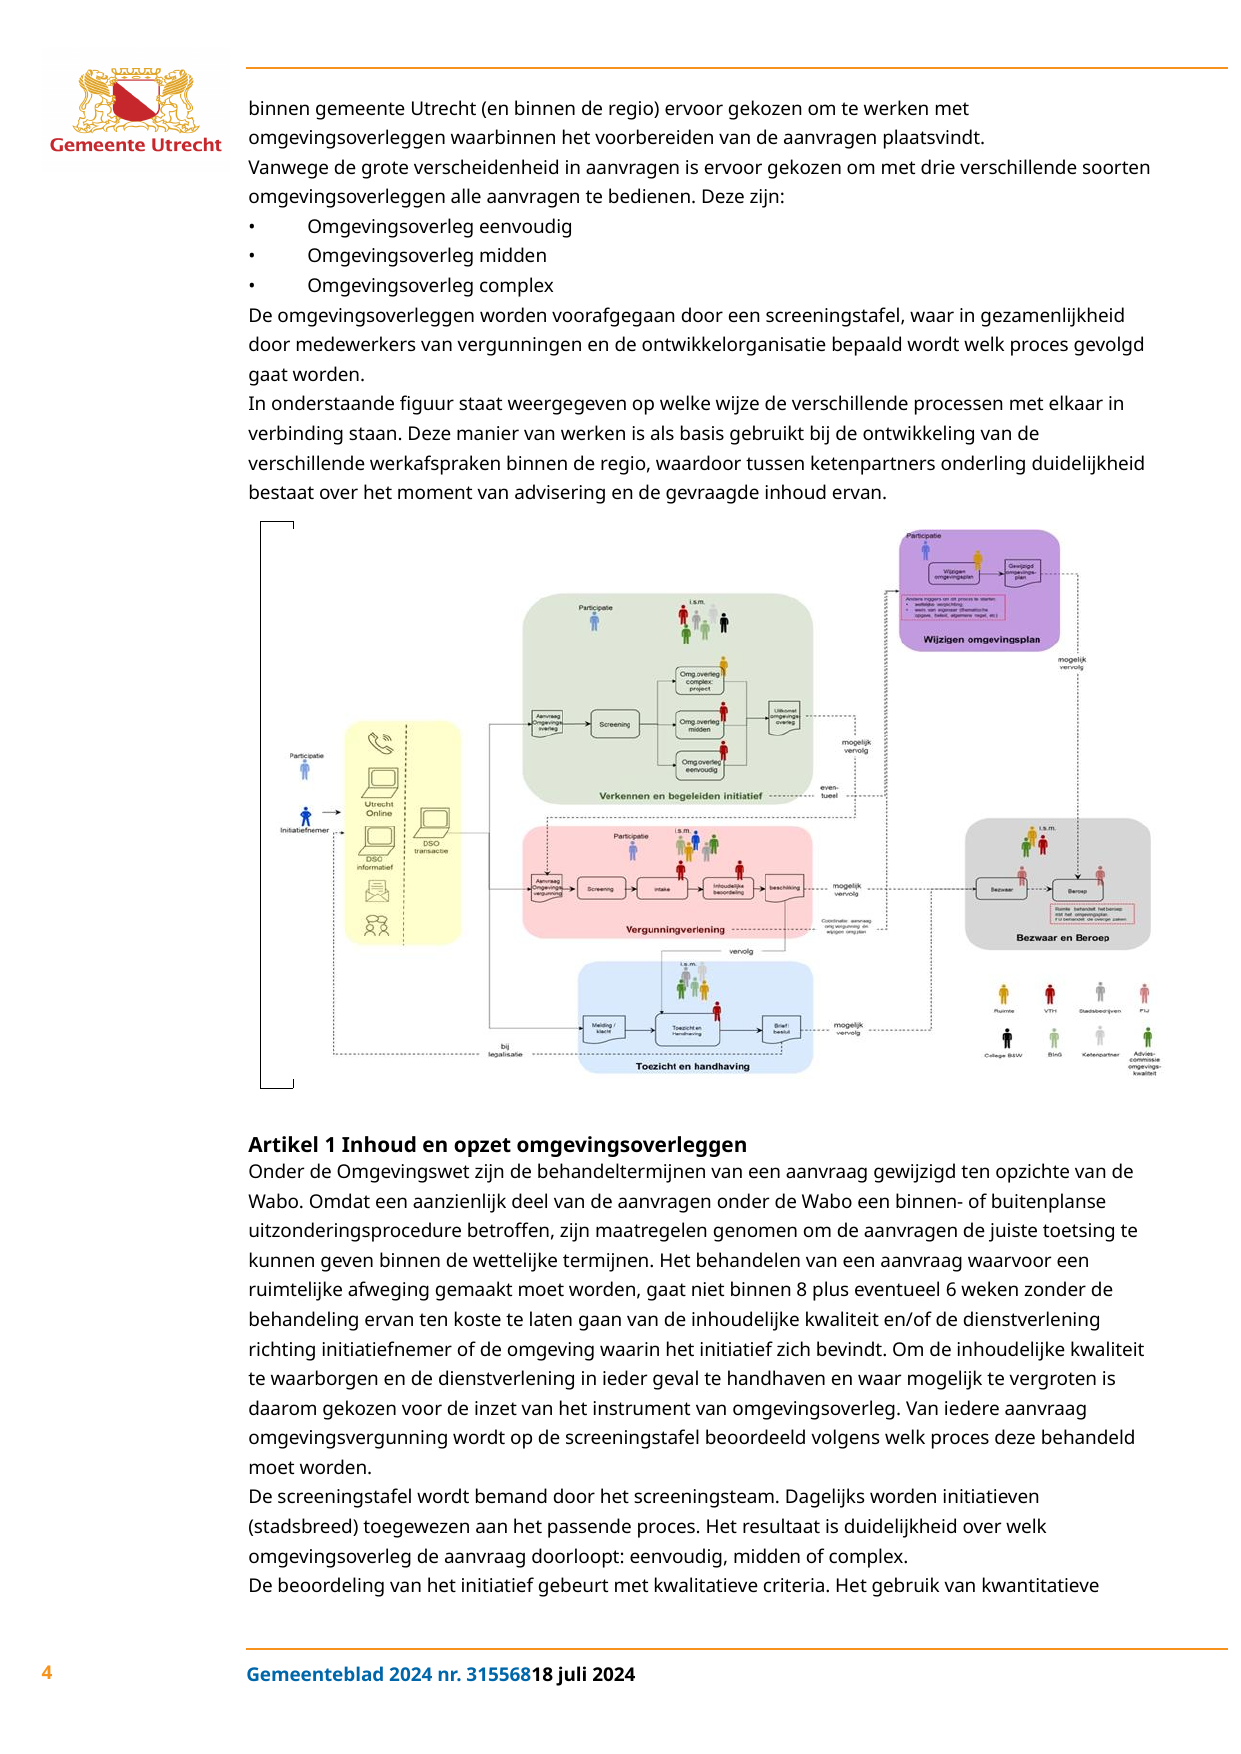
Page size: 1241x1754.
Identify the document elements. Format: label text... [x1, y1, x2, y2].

text Onder de Omgevingswet zijn de behandeltermijnen van een aanvraag gewijzigd ten opzichte van de Wabo. Omdat een aanzienlijk deel van de aanvragen onder de Wabo een binnen- of buitenplanse uitzonderingsprocedure betroffen, zijn maatregelen genomen om de aanvragen de juiste toetsing te kunnen geven binnen de wettelijke termijnen. Het behandelen van een aanvraag waarvoor een ruimtelijke afweging gemaakt moet worden, gaat niet binnen 8 plus eventueel 6 weken zonder de behandeling ervan ten koste te laten gaan van de inhoudelijke kwaliteit en/of de dienstverlening richting initiatiefnemer of de omgeving waarin het initiatief zich bevindt. Om de inhoudelijke kwaliteit te waarborgen en de dienstverlening in ieder geval te handhaven en waar mogelijk te vergroten is daarom gekozen voor de inzet van het instrument van omgevingsoverleg. Van iedere aanvraag omgevingsvergunning wordt op de screeningstafel beoordeeld volgens welk proces deze behandeld moet worden. [248, 1158, 1152, 1480]
text De beoordeling van het initiatief gebeurt met kwalitatieve criteria. Het gebruik van kwantitatieve [248, 1572, 1152, 1598]
picture [268, 529, 1173, 1079]
text De screeningstafel wordt bemand door het screeningsteam. Dagelijks worden initiatieven (stadsbreed) toegewezen aan het passende proces. Het resultaat is duidelijkheid over welk omgevingsoverleg de aanvraag doorloopt: eenvoudig, midden of complex. [248, 1484, 1152, 1569]
picture [41, 47, 231, 172]
text binnen gemeente Utrecht (en binnen de regio) ervoor gekozen om te werken met omgevingsoverleggen waarbinnen het voorbereiden van de aanvragen plaatsvindt. [248, 95, 1152, 150]
list Omgevingsoverleg complex [248, 272, 1152, 298]
list Omgevingsoverleg eenvoudig [248, 213, 1152, 239]
text De omgevingsoverleggen worden voorafgegaan door een screeningstafel, waar in gezamenlijkheid door medewerkers van vergunningen en de ontwikkelorganisatie bepaald wordt welk proces gevolgd gaat worden. [248, 302, 1152, 387]
text In onderstaande figuur staat weergegeven op welke wijze de verschillende processen met elkaar in verbinding staan. Deze manier van werken is als basis gebruikt bij de ontwikkeling van de verschillende werkafspraken binnen de regio, waardoor tussen ketenpartners onderling duidelijkheid bestaat over het moment van advisering en de gevraagde inhoud ervan. [248, 391, 1152, 505]
list Omgevingsoverleg midden [248, 243, 1152, 268]
text Artikel 1 Inhoud en opzet omgevingsoverleggen [248, 1130, 1152, 1158]
text Vanwege de grote verscheidenheid in aanvragen is ervoor gekozen om met drie verschillende soorten omgevingsoverleggen alle aanvragen te bedienen. Deze zijn: [248, 154, 1152, 209]
